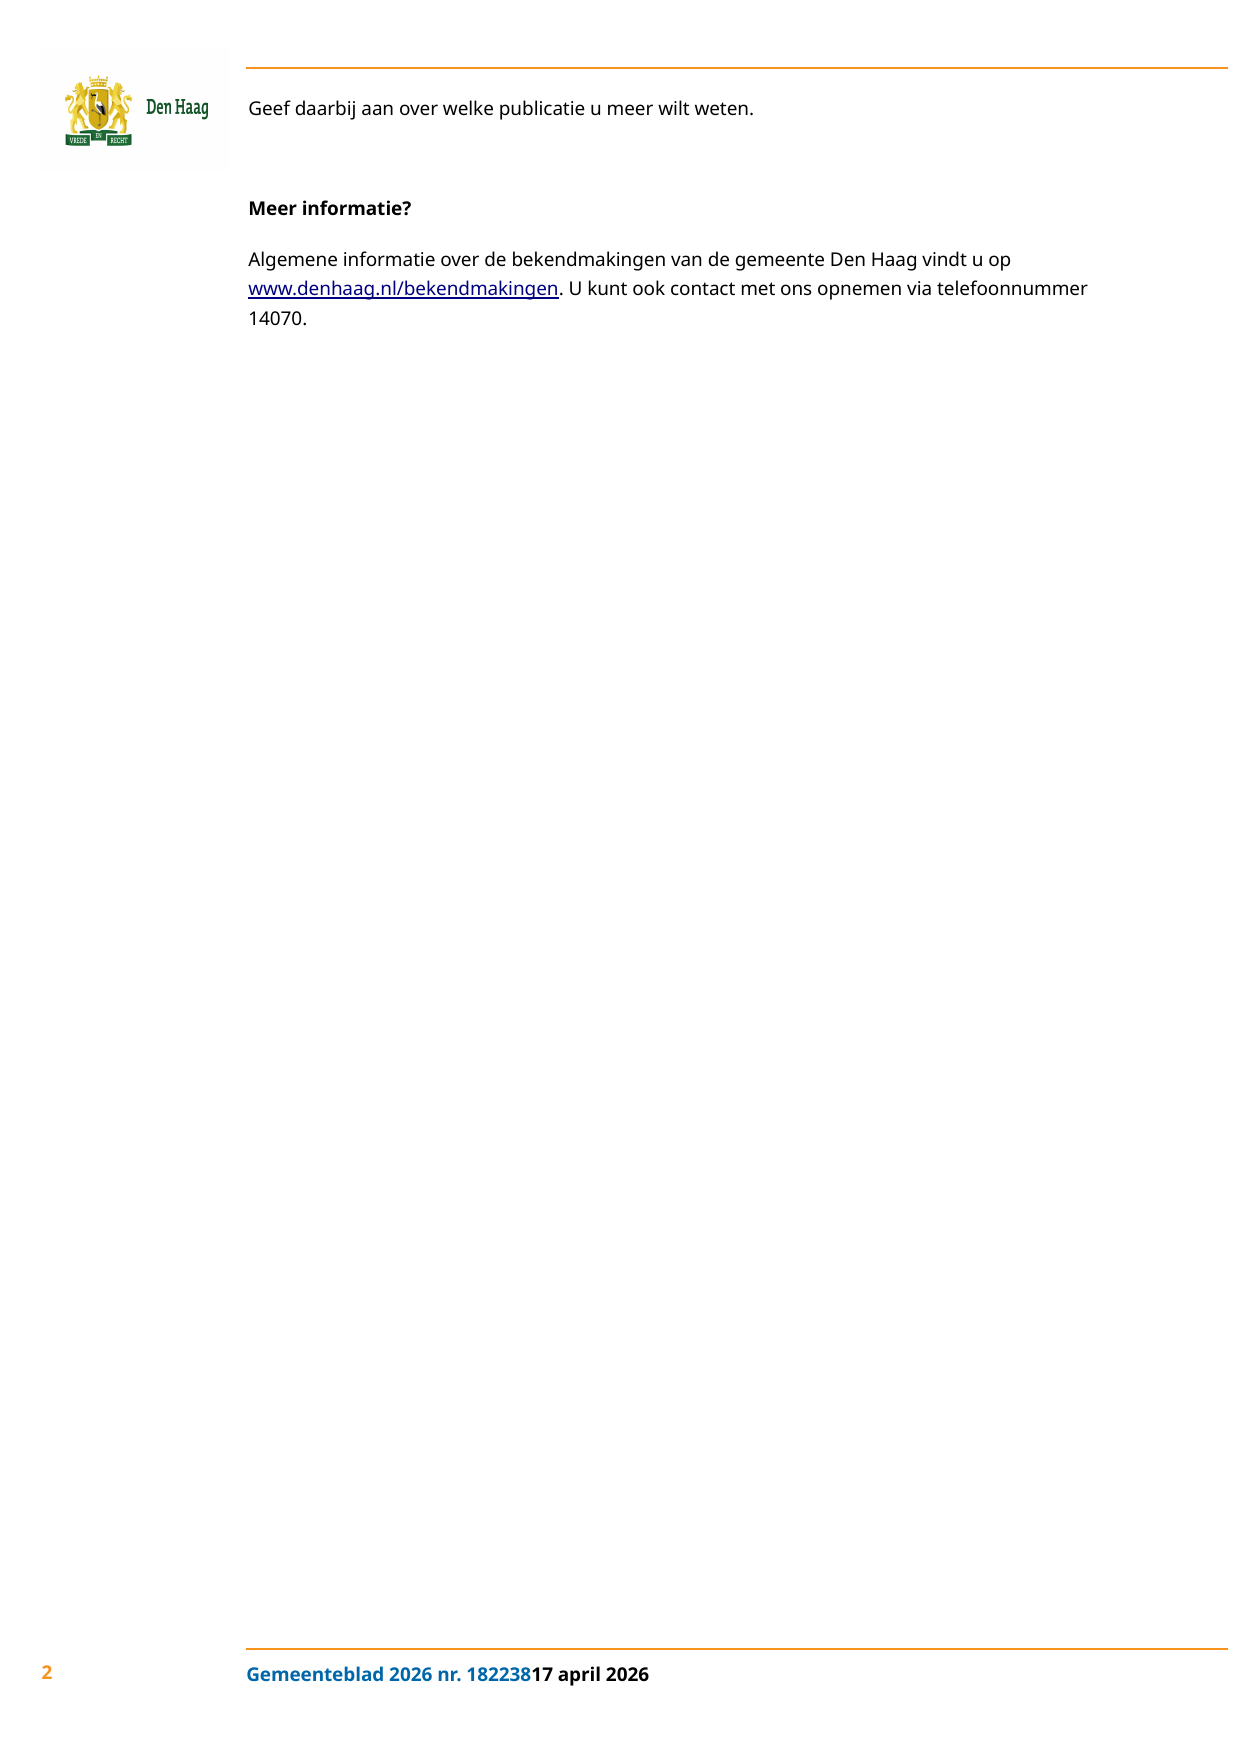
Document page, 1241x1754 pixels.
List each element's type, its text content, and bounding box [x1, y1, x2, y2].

picture [41, 47, 231, 172]
text Algemene informatie over de bekendmakingen van de gemeente Den Haag vindt u op www.denhaag.nl/bekendmakingen. U kunt ook contact met ons opnemen via telefoonnummer 14070. [248, 246, 1152, 331]
text Geef daarbij aan over welke publicatie u meer wilt weten. [248, 95, 1152, 121]
text Meer informatie? [248, 196, 1152, 221]
